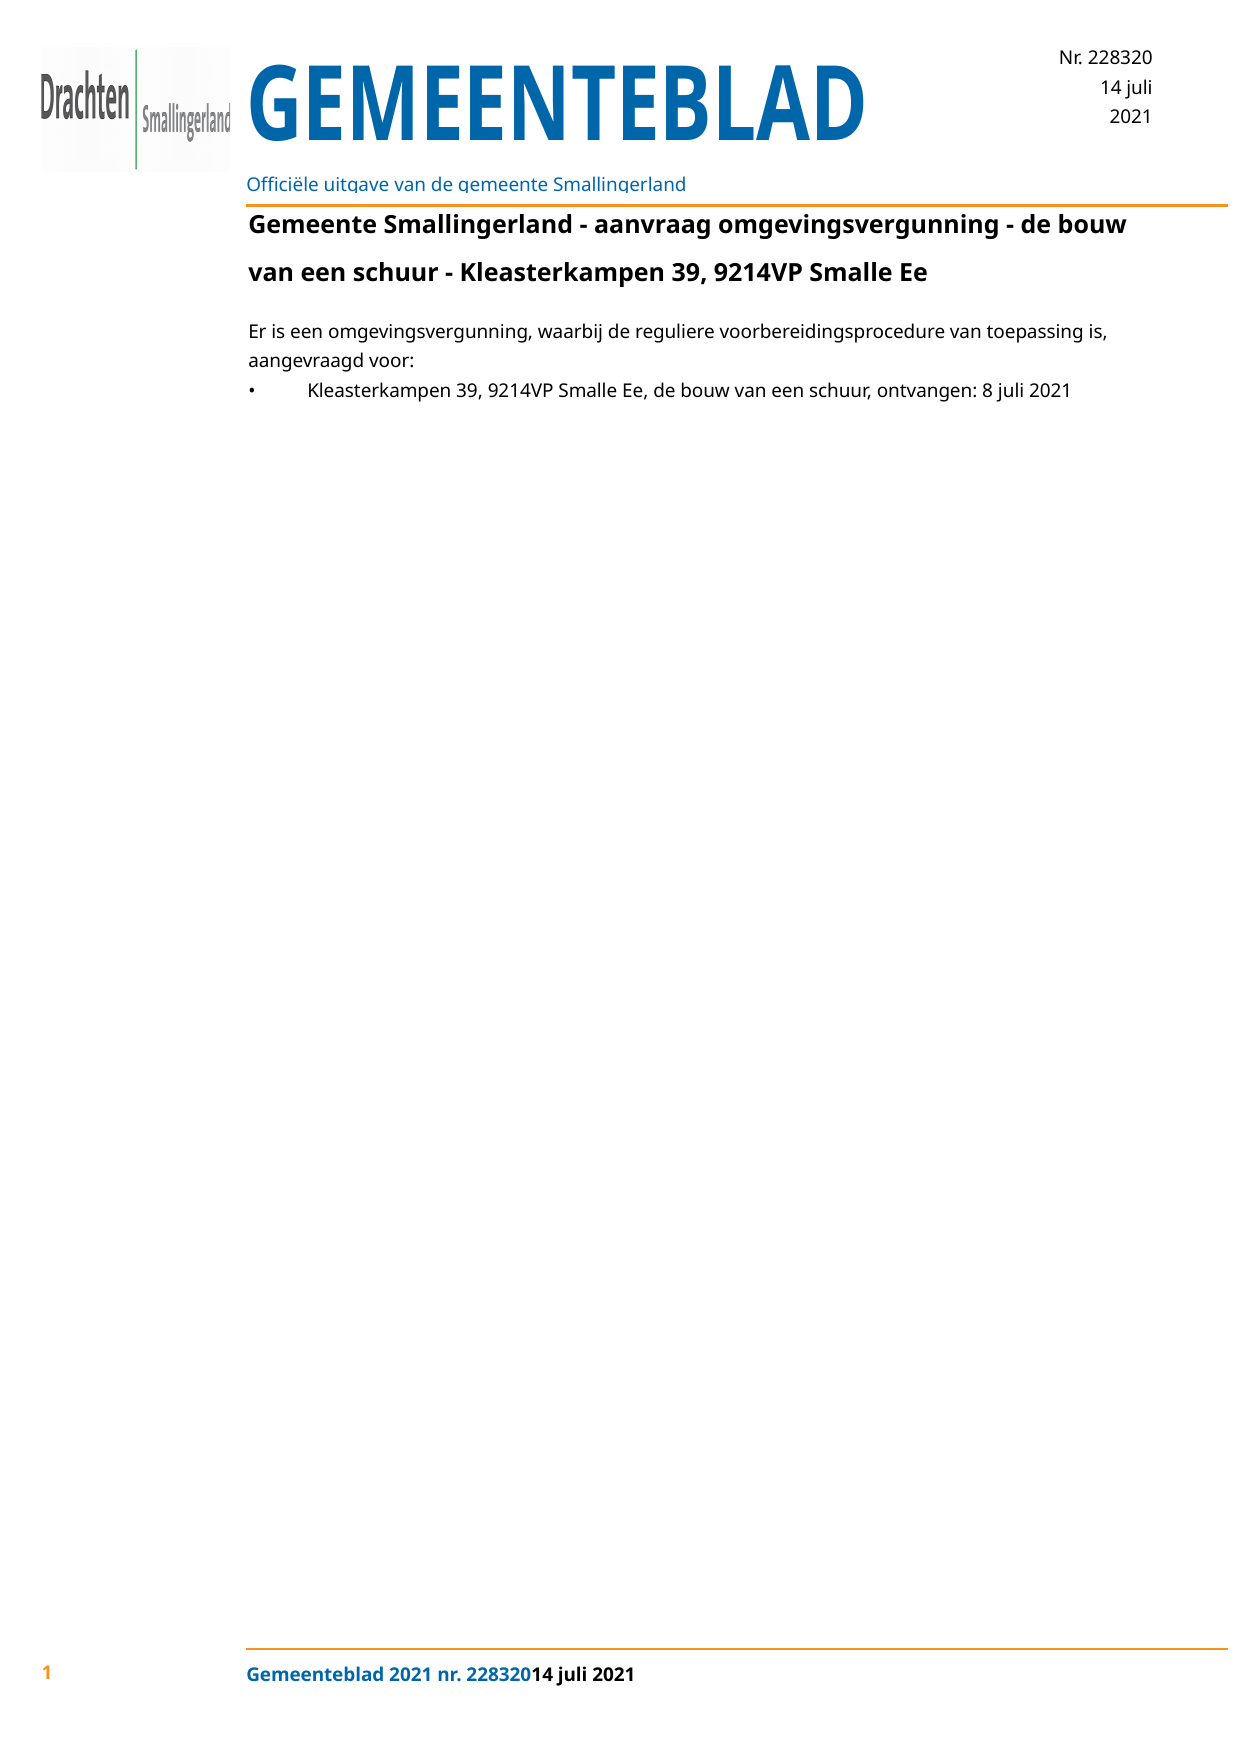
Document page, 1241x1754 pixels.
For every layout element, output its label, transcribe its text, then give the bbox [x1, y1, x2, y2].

list Kleasterkampen 39, 9214VP Smalle Ee, de bouw van een schuur, ontvangen: 8 juli 2021 [248, 377, 1152, 403]
text Er is een omgevingsvergunning, waarbij de reguliere voorbereidingsprocedure van toepassing is, aangevraagd voor: [248, 318, 1152, 373]
picture [41, 47, 231, 172]
text Gemeente Smallingerland - aanvraag omgevingsvergunning - de bouw van een schuur - Kleasterkampen 39, 9214VP Smalle Ee [248, 207, 1152, 288]
